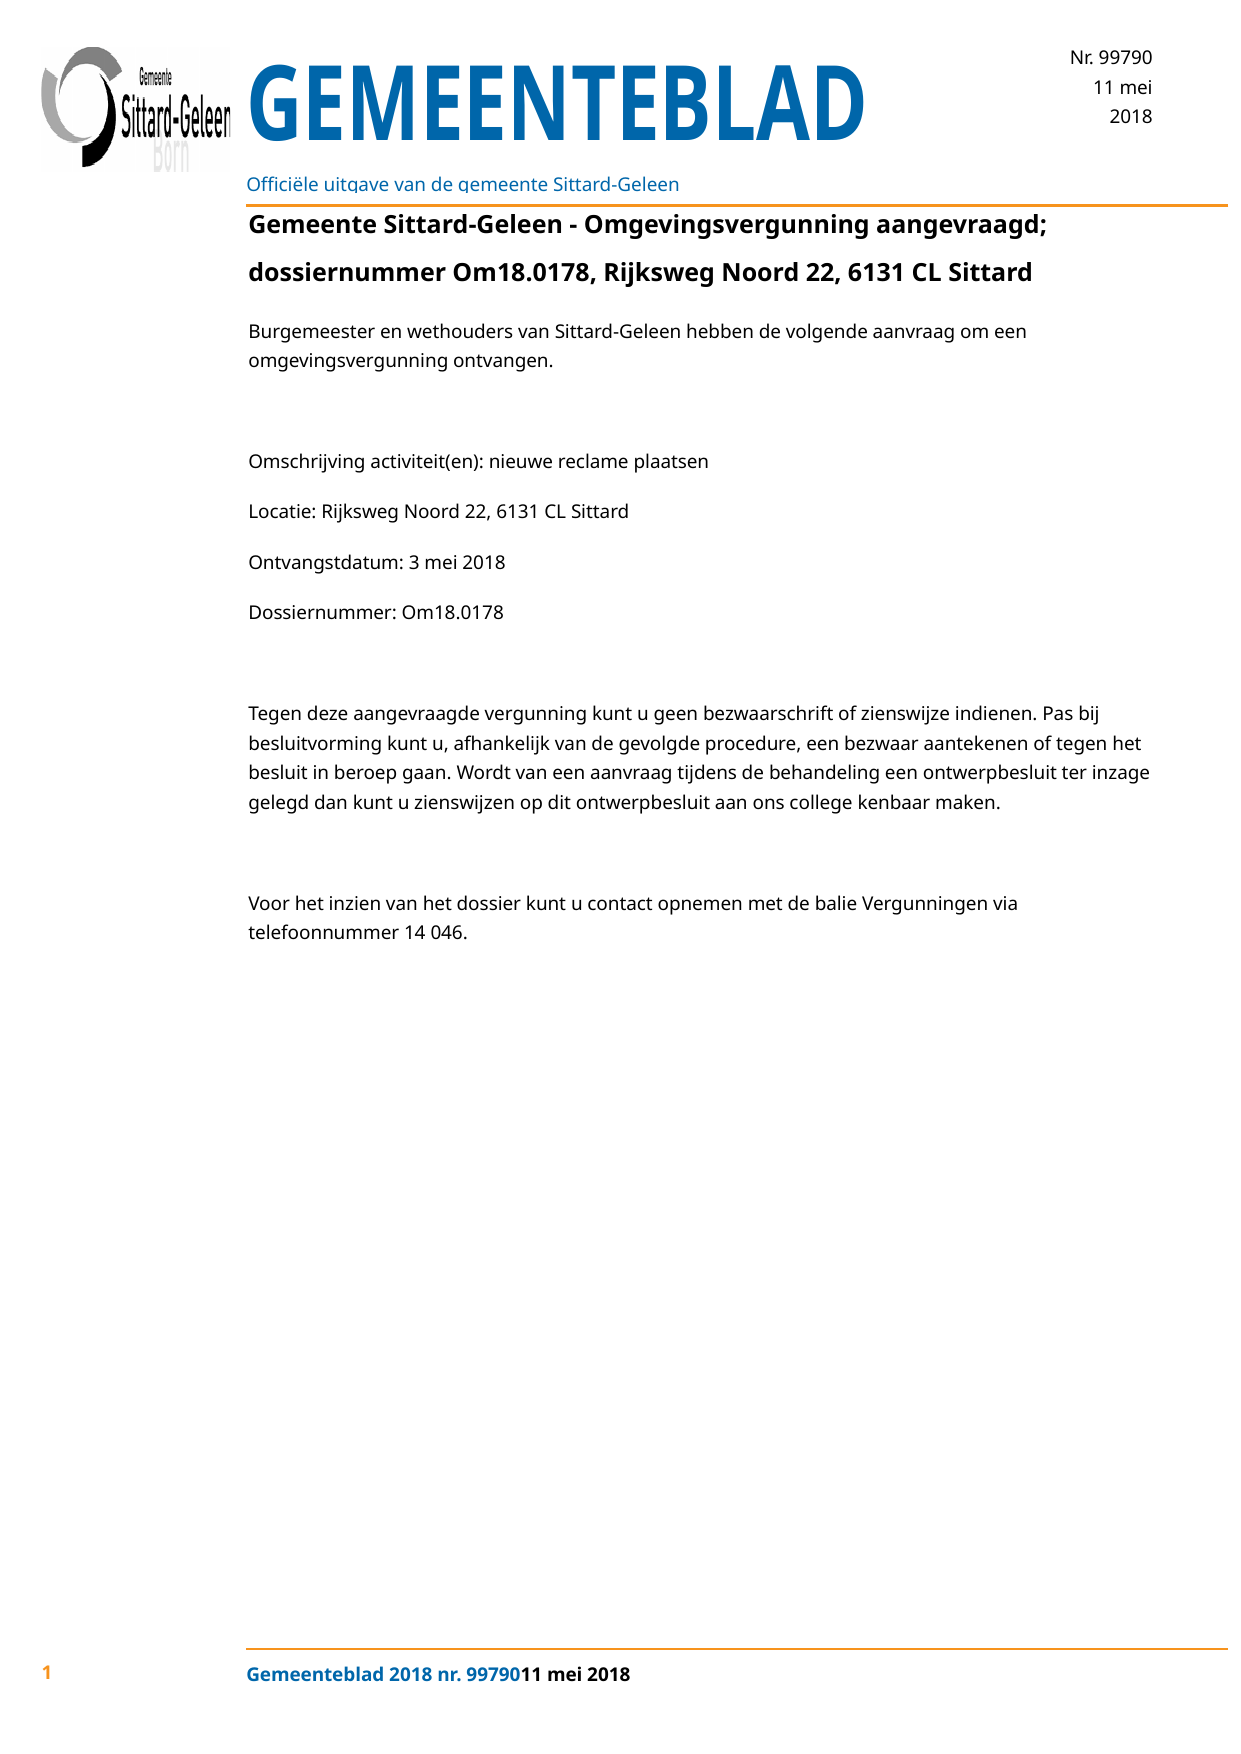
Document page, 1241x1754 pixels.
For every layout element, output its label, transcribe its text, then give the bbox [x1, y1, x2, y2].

text Ontvangstdatum: 3 mei 2018 [248, 549, 1152, 575]
text Tegen deze aangevraagde vergunning kunt u geen bezwaarschrift of zienswijze indienen. Pas bij besluitvorming kunt u, afhankelijk van de gevolgde procedure, een bezwaar aantekenen of tegen het besluit in beroep gaan. Wordt van een aanvraag tijdens de behandeling een ontwerpbesluit ter inzage gelegd dan kunt u zienswijzen op dit ontwerpbesluit aan ons college kenbaar maken. [248, 700, 1152, 815]
text Dossiernummer: Om18.0178 [248, 599, 1152, 625]
text Locatie: Rijksweg Noord 22, 6131 CL Sittard [248, 499, 1152, 524]
picture [41, 47, 231, 172]
text Omschrijving activiteit(en): nieuwe reclame plaatsen [248, 448, 1152, 474]
text Gemeente Sittard-Geleen - Omgevingsvergunning aangevraagd; dossiernummer Om18.0178, Rijksweg Noord 22, 6131 CL Sittard [248, 207, 1152, 288]
text Burgemeester en wethouders van Sittard-Geleen hebben de volgende aanvraag om een omgevingsvergunning ontvangen. [248, 318, 1152, 373]
text Voor het inzien van het dossier kunt u contact opnemen met de balie Vergunningen via telefoonnummer 14 046. [248, 890, 1152, 945]
